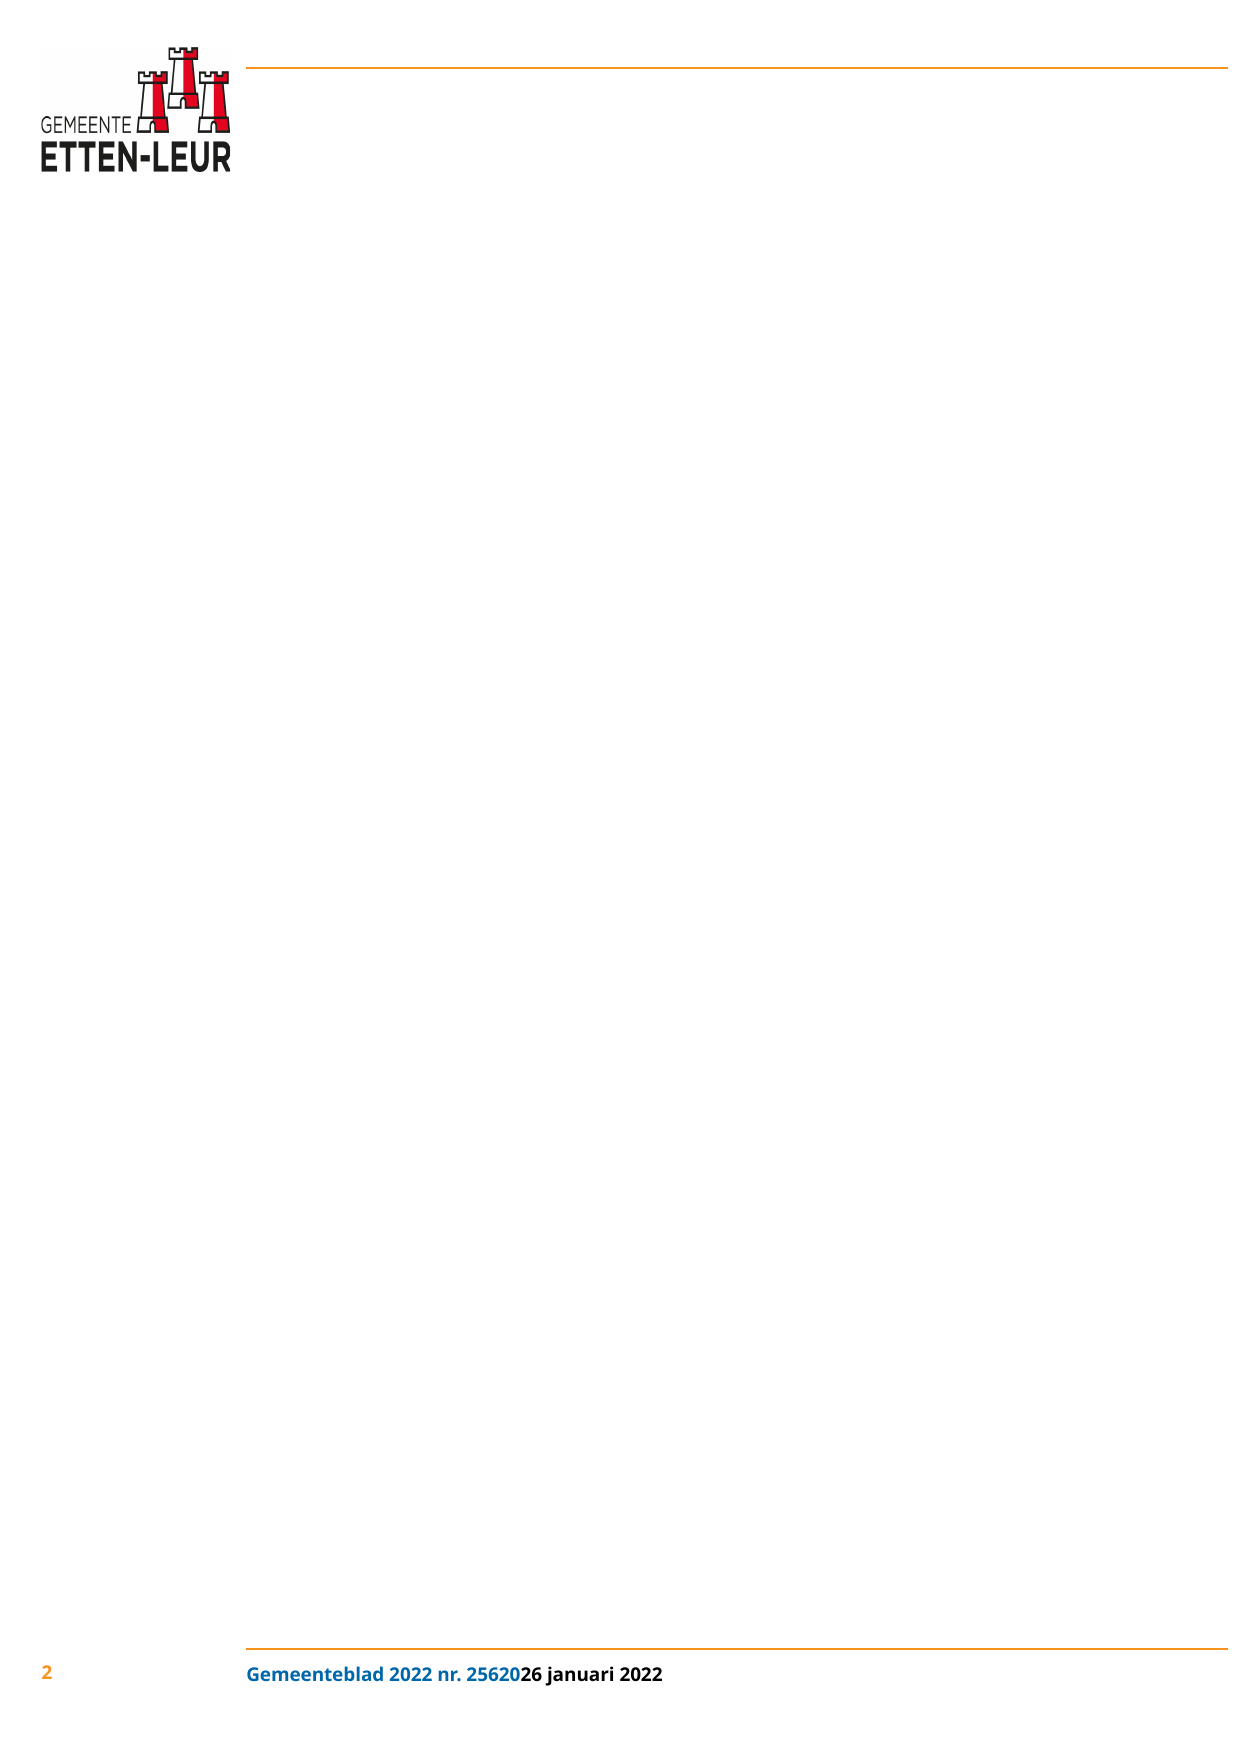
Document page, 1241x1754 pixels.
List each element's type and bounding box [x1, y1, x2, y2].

picture [41, 47, 231, 172]
